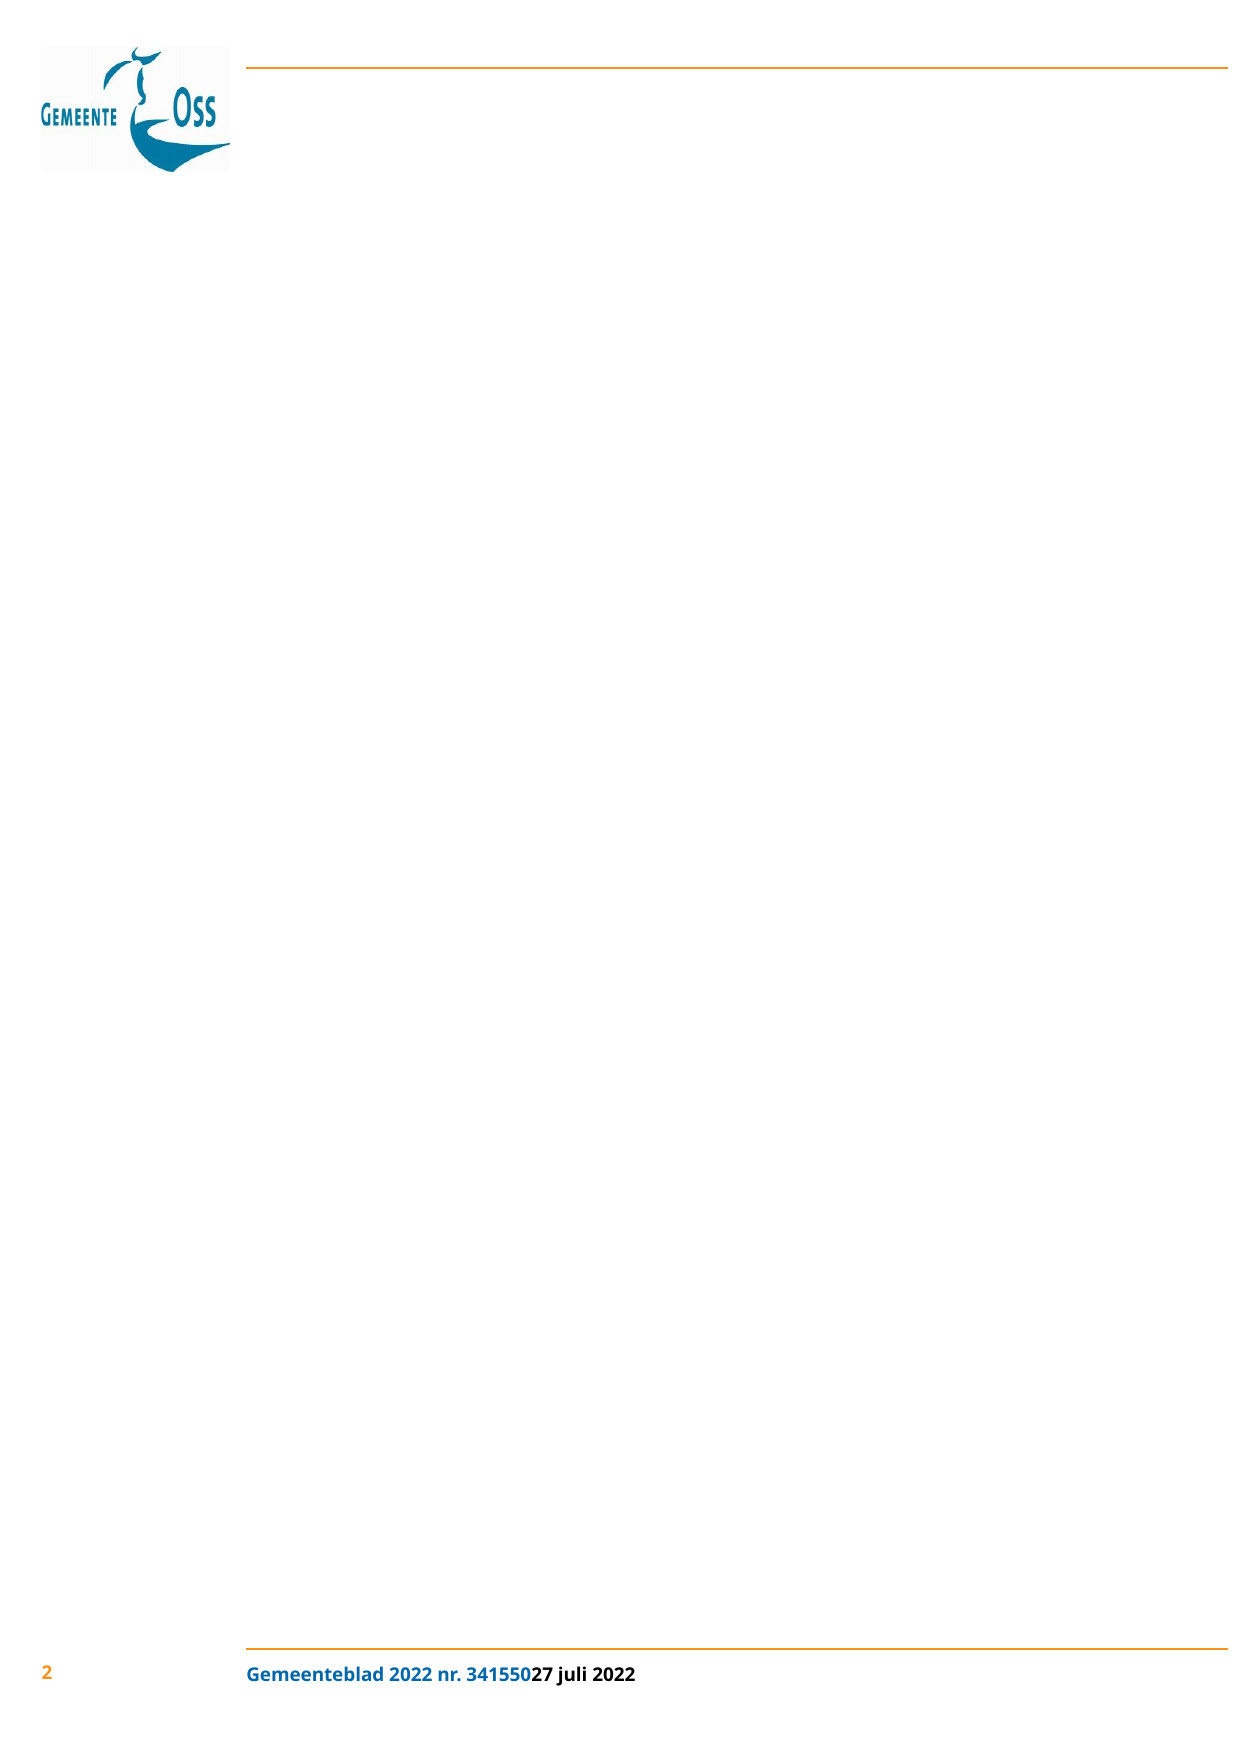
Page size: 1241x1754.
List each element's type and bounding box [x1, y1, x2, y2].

picture [41, 47, 231, 172]
